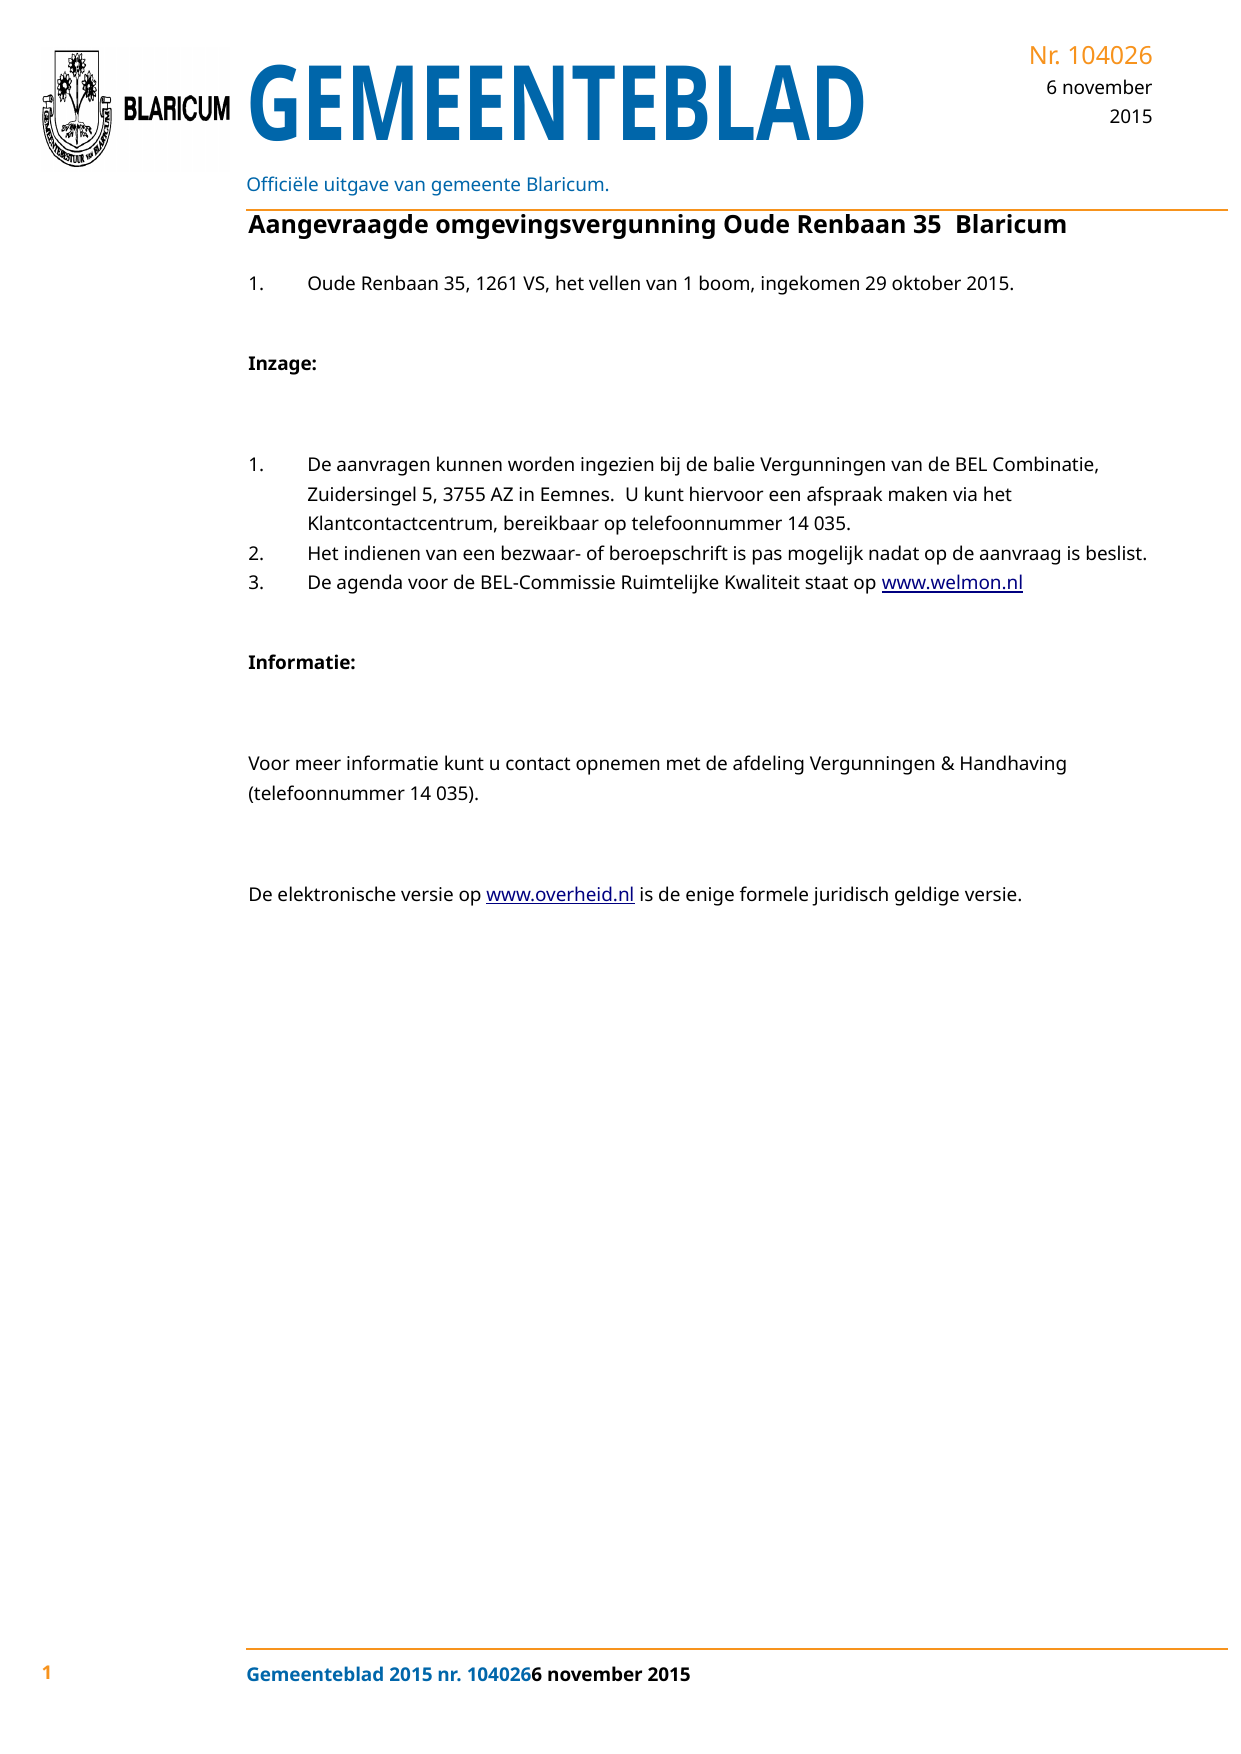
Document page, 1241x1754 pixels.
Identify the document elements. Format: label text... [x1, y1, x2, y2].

list Oude Renbaan 35, 1261 VS, het vellen van 1 boom, ingekomen 29 oktober 2015. [248, 270, 1152, 296]
text Aangevraagde omgevingsvergunning Oude Renbaan 35 Blaricum [248, 211, 1152, 241]
list Het indienen van een bezwaar- of beroepschrift is pas mogelijk nadat op de aanvraag is beslist. [248, 540, 1152, 566]
text Informatie: [248, 649, 1152, 675]
text De elektronische versie op www.overheid.nl is de enige formele juridisch geldige versie. [248, 881, 1152, 906]
text Voor meer informatie kunt u contact opnemen met de afdeling Vergunningen & Handhaving (telefoonnummer 14 035). [248, 750, 1152, 806]
list De aanvragen kunnen worden ingezien bij de balie Vergunningen van de BEL Combinatie, Zuidersingel 5, 3755 AZ in Eemnes. U kunt hiervoor een afspraak maken via het Klantcontactcentrum, bereikbaar op telefoonnummer 14 035. [248, 451, 1152, 536]
picture [41, 47, 231, 172]
list De agenda voor de BEL-Commissie Ruimtelijke Kwaliteit staat op www.welmon.nl [248, 569, 1152, 595]
text Inzage: [248, 350, 1152, 376]
